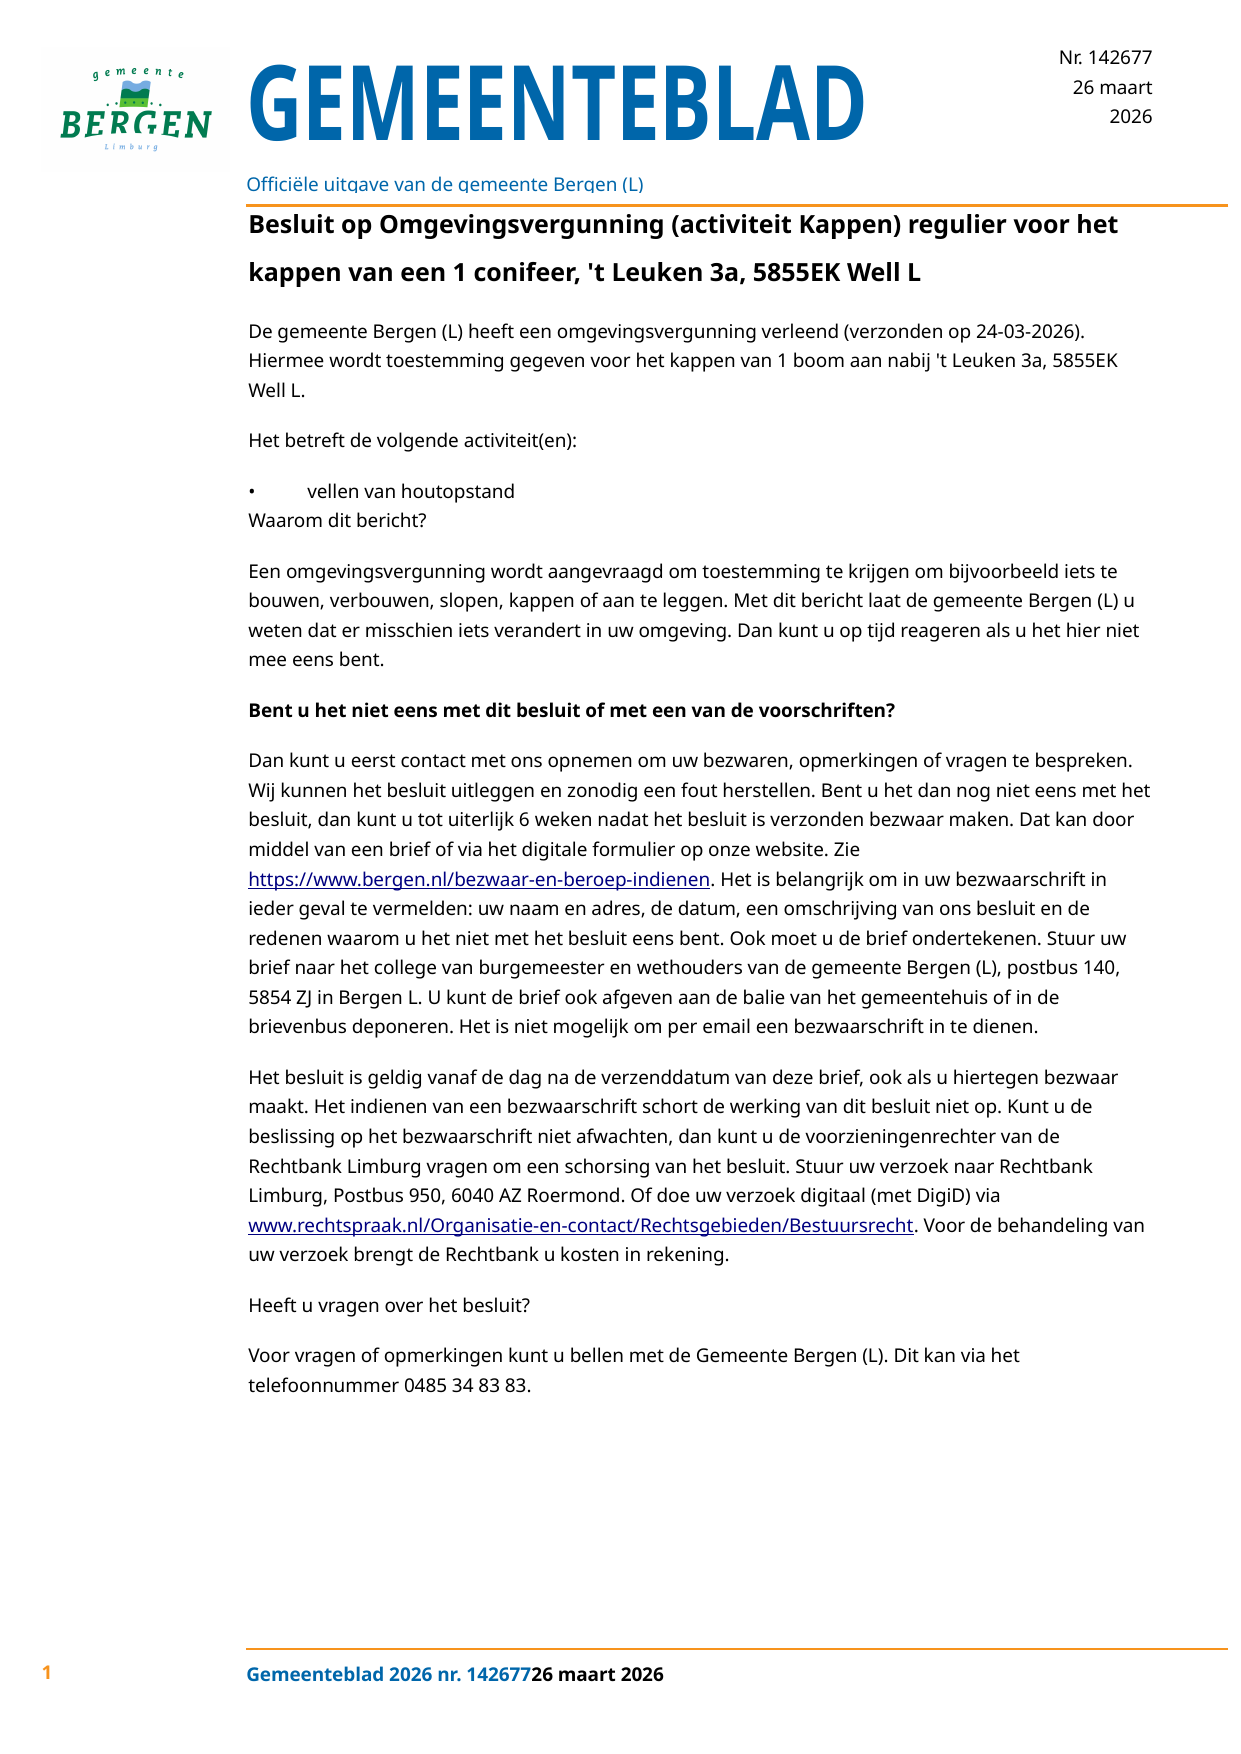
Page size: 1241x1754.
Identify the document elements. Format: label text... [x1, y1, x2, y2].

text Het betreft de volgende activiteit(en): [248, 427, 1152, 453]
text Bent u het niet eens met dit besluit of met een van de voorschriften? [248, 697, 1152, 723]
text Een omgevingsvergunning wordt aangevraagd om toestemming te krijgen om bijvoorbeeld iets te bouwen, verbouwen, slopen, kappen of aan te leggen. Met dit bericht laat de gemeente Bergen (L) u weten dat er misschien iets verandert in uw omgeving. Dan kunt u op tijd reageren als u het hier niet mee eens bent. [248, 558, 1152, 672]
text Dan kunt u eerst contact met ons opnemen om uw bezwaren, opmerkingen of vragen te bespreken. Wij kunnen het besluit uitleggen en zonodig een fout herstellen. Bent u het dan nog niet eens met het besluit, dan kunt u tot uiterlijk 6 weken nadat het besluit is verzonden bezwaar maken. Dat kan door middel van een brief of via het digitale formulier op onze website. Zie https://www.bergen.nl/bezwaar-en-beroep-indienen. Het is belangrijk om in uw bezwaarschrift in ieder geval te vermelden: uw naam en adres, de datum, een omschrijving van ons besluit en de redenen waarom u het niet met het besluit eens bent. Ook moet u de brief ondertekenen. Stuur uw brief naar het college van burgemeester en wethouders van de gemeente Bergen (L), postbus 140, 5854 ZJ in Bergen L. U kunt de brief ook afgeven aan de balie van het gemeentehuis of in de brievenbus deponeren. Het is niet mogelijk om per email een bezwaarschrift in te dienen. [248, 747, 1152, 1039]
text Waarom dit bericht? [248, 507, 1152, 533]
text Het besluit is geldig vanaf de dag na de verzenddatum van deze brief, ook als u hiertegen bezwaar maakt. Het indienen van een bezwaarschrift schort de werking van dit besluit niet op. Kunt u de beslissing op het bezwaarschrift niet afwachten, dan kunt u de voorzieningenrechter van de Rechtbank Limburg vragen om een schorsing van het besluit. Stuur uw verzoek naar Rechtbank Limburg, Postbus 950, 6040 AZ Roermond. Of doe uw verzoek digitaal (met DigiD) via www.rechtspraak.nl/Organisatie-en-contact/Rechtsgebieden/Bestuursrecht. Voor de behandeling van uw verzoek brengt de Rechtbank u kosten in rekening. [248, 1064, 1152, 1267]
list vellen van houtopstand [248, 478, 1152, 504]
text Voor vragen of opmerkingen kunt u bellen met de Gemeente Bergen (L). Dit kan via het telefoonnummer 0485 34 83 83. [248, 1342, 1152, 1398]
text Heeft u vragen over het besluit? [248, 1292, 1152, 1318]
picture [41, 47, 231, 172]
text De gemeente Bergen (L) heeft een omgevingsvergunning verleend (verzonden op 24-03-2026). Hiermee wordt toestemming gegeven voor het kappen van 1 boom aan nabij 't Leuken 3a, 5855EK Well L. [248, 318, 1152, 403]
text Besluit op Omgevingsvergunning (activiteit Kappen) regulier voor het kappen van een 1 conifeer, 't Leuken 3a, 5855EK Well L [248, 207, 1152, 288]
